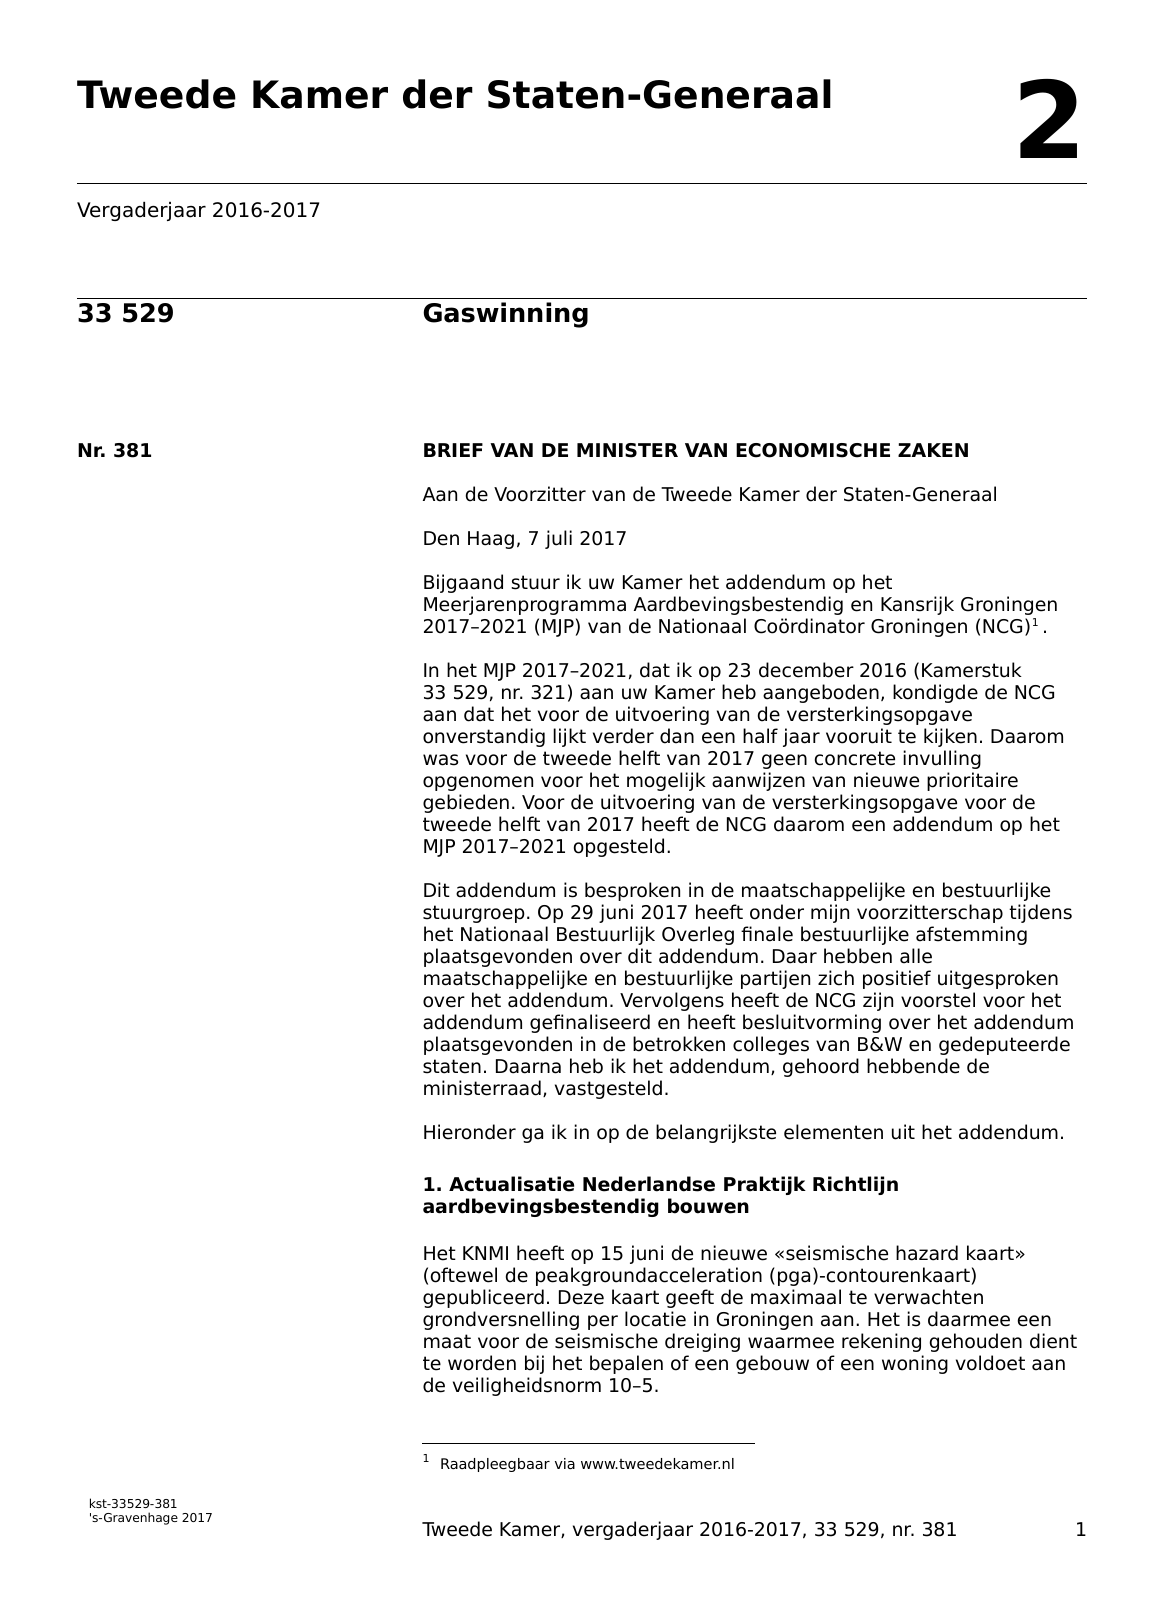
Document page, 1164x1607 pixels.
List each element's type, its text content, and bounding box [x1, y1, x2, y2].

text 's-Gravenhage 2017 [88, 1511, 323, 1525]
table_header 2 [886, 59, 1087, 183]
text Aan de Voorzitter van de Tweede Kamer der Staten-Generaal [422, 484, 1087, 506]
table_cell Vergaderjaar 2016-2017 [77, 184, 1087, 298]
text Het KNMI heeft op 15 juni de nieuwe «seismische hazard kaart» (oftewel de peakgroundacceleration (pga)-contourenkaart) gepubliceerd. Deze kaart geeft de maximaal te verwachten grondversnelling per locatie in Groningen aan. Het is daarmee een maat voor de seismische dreiging waarmee rekening gehouden dient te worden bij het bepalen of een gebouw of een woning voldoet aan de veiligheidsnorm 10–5. [422, 1243, 1087, 1397]
text Raadpleegbaar via www.tweedekamer.nl [422, 1452, 1087, 1474]
text In het MJP 2017–2021, dat ik op 23 december 2016 (Kamerstuk 33 529, nr. 321) aan uw Kamer heb aangeboden, kondigde de NCG aan dat het voor de uitvoering van de versterkingsopgave onverstandig lijkt verder dan een half jaar vooruit te kijken. Daarom was voor de tweede helft van 2017 geen concrete invulling opgenomen voor het mogelijk aanwijzen van nieuwe prioritaire gebieden. Voor de uitvoering van de versterkingsopgave voor de tweede helft van 2017 heeft de NCG daarom een addendum op het MJP 2017–2021 opgesteld. [422, 660, 1087, 858]
text Den Haag, 7 juli 2017 [422, 528, 1087, 550]
text Hieronder ga ik in op de belangrijkste elementen uit het addendum. [422, 1122, 1087, 1144]
text Dit addendum is besproken in de maatschappelijke en bestuurlijke stuurgroep. Op 29 juni 2017 heeft onder mijn voorzitterschap tijdens het Nationaal Bestuurlijk Overleg finale bestuurlijke afstemming plaatsgevonden over dit addendum. Daar hebben alle maatschappelijke en bestuurlijke partijen zich positief uitgesproken over het addendum. Vervolgens heeft de NCG zijn voorstel voor het addendum gefinaliseerd en heeft besluitvorming over het addendum plaatsgevonden in de betrokken colleges van B&W en gedeputeerde staten. Daarna heb ik het addendum, gehoord hebbende de ministerraad, vastgesteld. [422, 880, 1087, 1100]
text Bijgaand stuur ik uw Kamer het addendum op het Meerjarenprogramma Aardbevingsbestendig en Kansrijk Groningen 2017–2021 (MJP) van de Nationaal Coördinator Groningen (NCG). [422, 572, 1087, 638]
subtitle 1. Actualisatie Nederlandse Praktijk Richtlijn aardbevingsbestendig bouwen [422, 1174, 1087, 1218]
subtitle Nr. 381 BRIEF VAN DE MINISTER VAN ECONOMISCHE ZAKEN [77, 440, 1087, 462]
subtitle 33 529 Gaswinning [77, 299, 1087, 329]
text kst-33529-381 [88, 1497, 323, 1511]
table_header Tweede Kamer der Staten-Generaal [77, 59, 886, 183]
